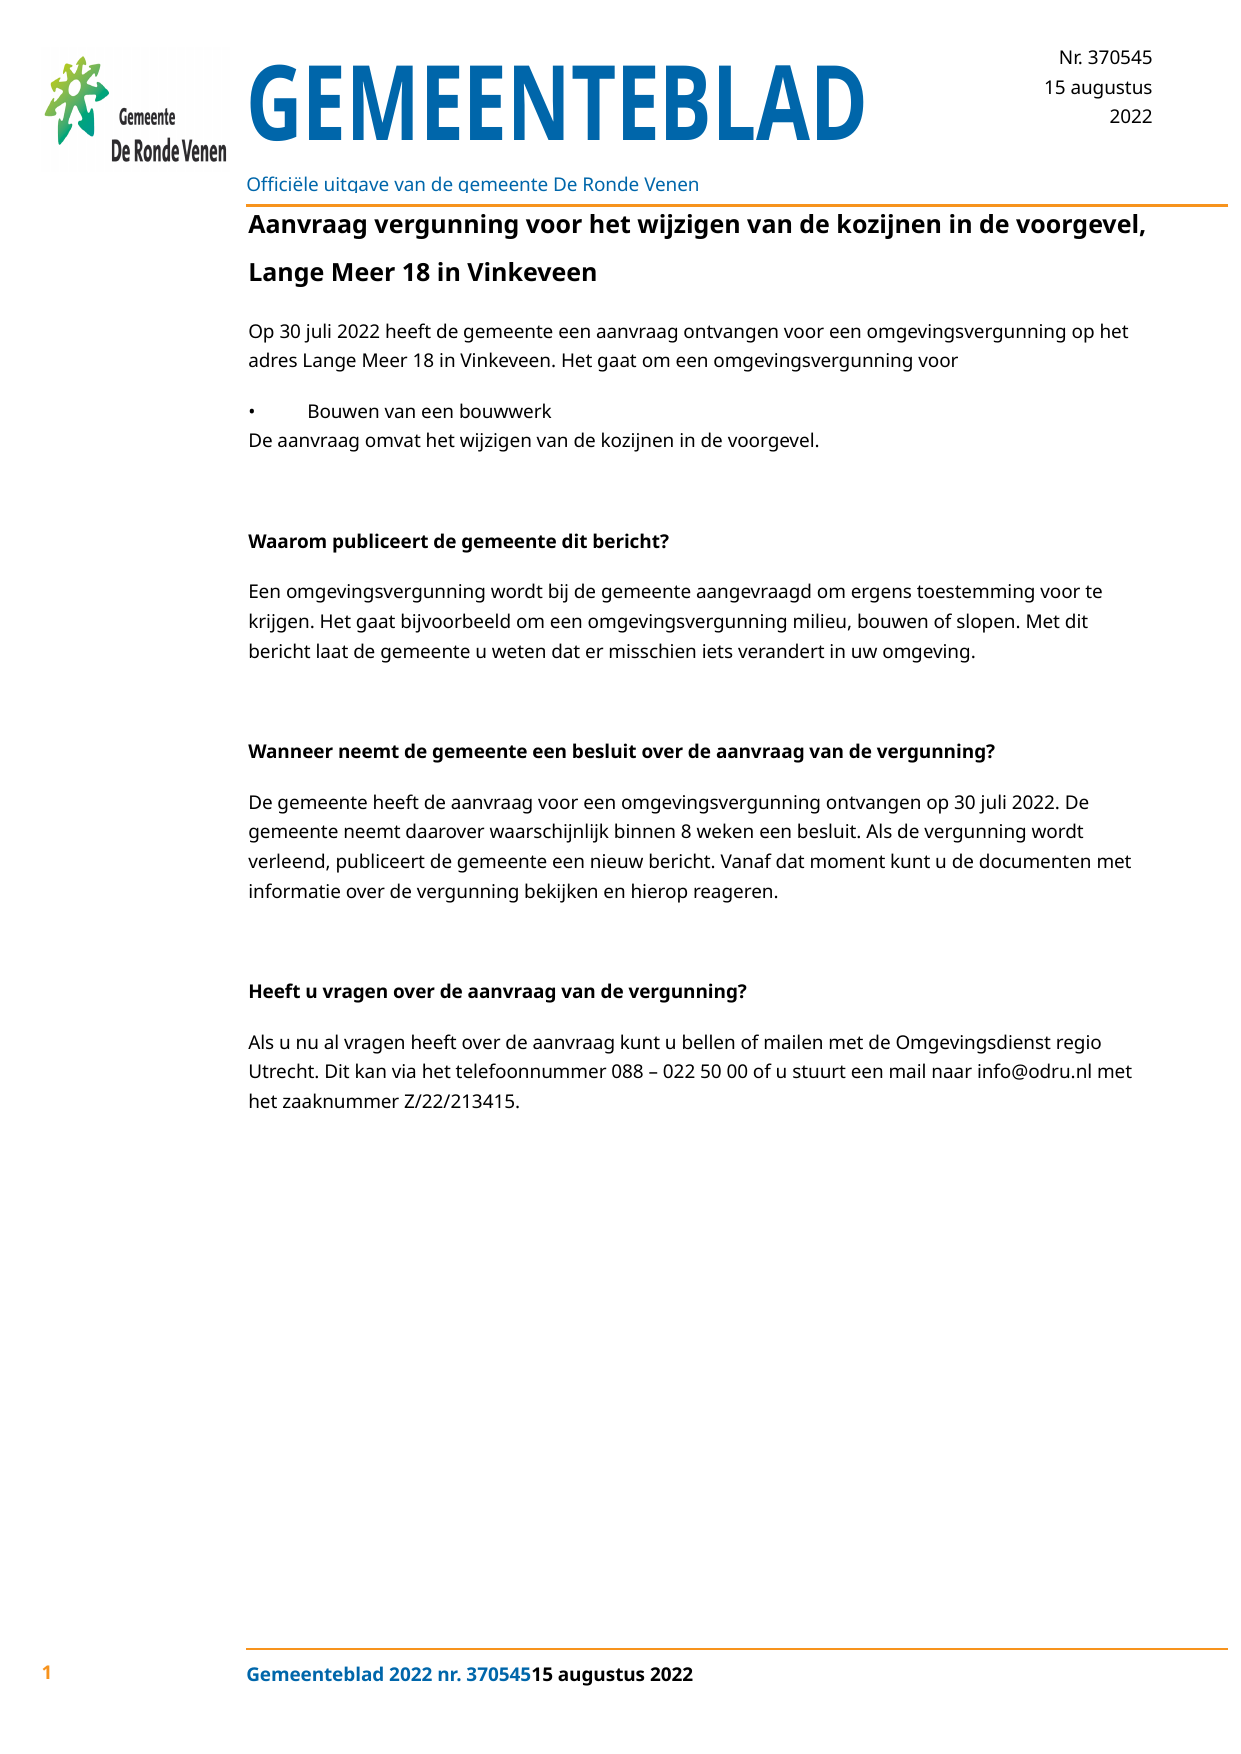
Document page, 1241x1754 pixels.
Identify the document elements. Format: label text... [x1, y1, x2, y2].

text Heeft u vragen over de aanvraag van de vergunning? [248, 979, 1152, 1004]
text Op 30 juli 2022 heeft de gemeente een aanvraag ontvangen voor een omgevingsvergunning op het adres Lange Meer 18 in Vinkeveen. Het gaat om een omgevingsvergunning voor [248, 318, 1152, 373]
text Als u nu al vragen heeft over de aanvraag kunt u bellen of mailen met de Omgevingsdienst regio Utrecht. Dit kan via het telefoonnummer 088 – 022 50 00 of u stuurt een mail naar info@odru.nl met het zaaknummer Z/22/213415. [248, 1029, 1152, 1114]
picture [41, 47, 231, 172]
text De aanvraag omvat het wijzigen van de kozijnen in de voorgevel. [248, 427, 1152, 453]
text Een omgevingsvergunning wordt bij de gemeente aangevraagd om ergens toestemming voor te krijgen. Het gaat bijvoorbeeld om een omgevingsvergunning milieu, bouwen of slopen. Met dit bericht laat de gemeente u weten dat er misschien iets verandert in uw omgeving. [248, 579, 1152, 664]
text Wanneer neemt de gemeente een besluit over de aanvraag van de vergunning? [248, 739, 1152, 764]
list Bouwen van een bouwwerk [248, 398, 1152, 424]
text Aanvraag vergunning voor het wijzigen van de kozijnen in de voorgevel, Lange Meer 18 in Vinkeveen [248, 207, 1152, 288]
text De gemeente heeft de aanvraag voor een omgevingsvergunning ontvangen op 30 juli 2022. De gemeente neemt daarover waarschijnlijk binnen 8 weken een besluit. Als de vergunning wordt verleend, publiceert de gemeente een nieuw bericht. Vanaf dat moment kunt u de documenten met informatie over de vergunning bekijken en hierop reageren. [248, 789, 1152, 904]
text Waarom publiceert de gemeente dit bericht? [248, 528, 1152, 554]
